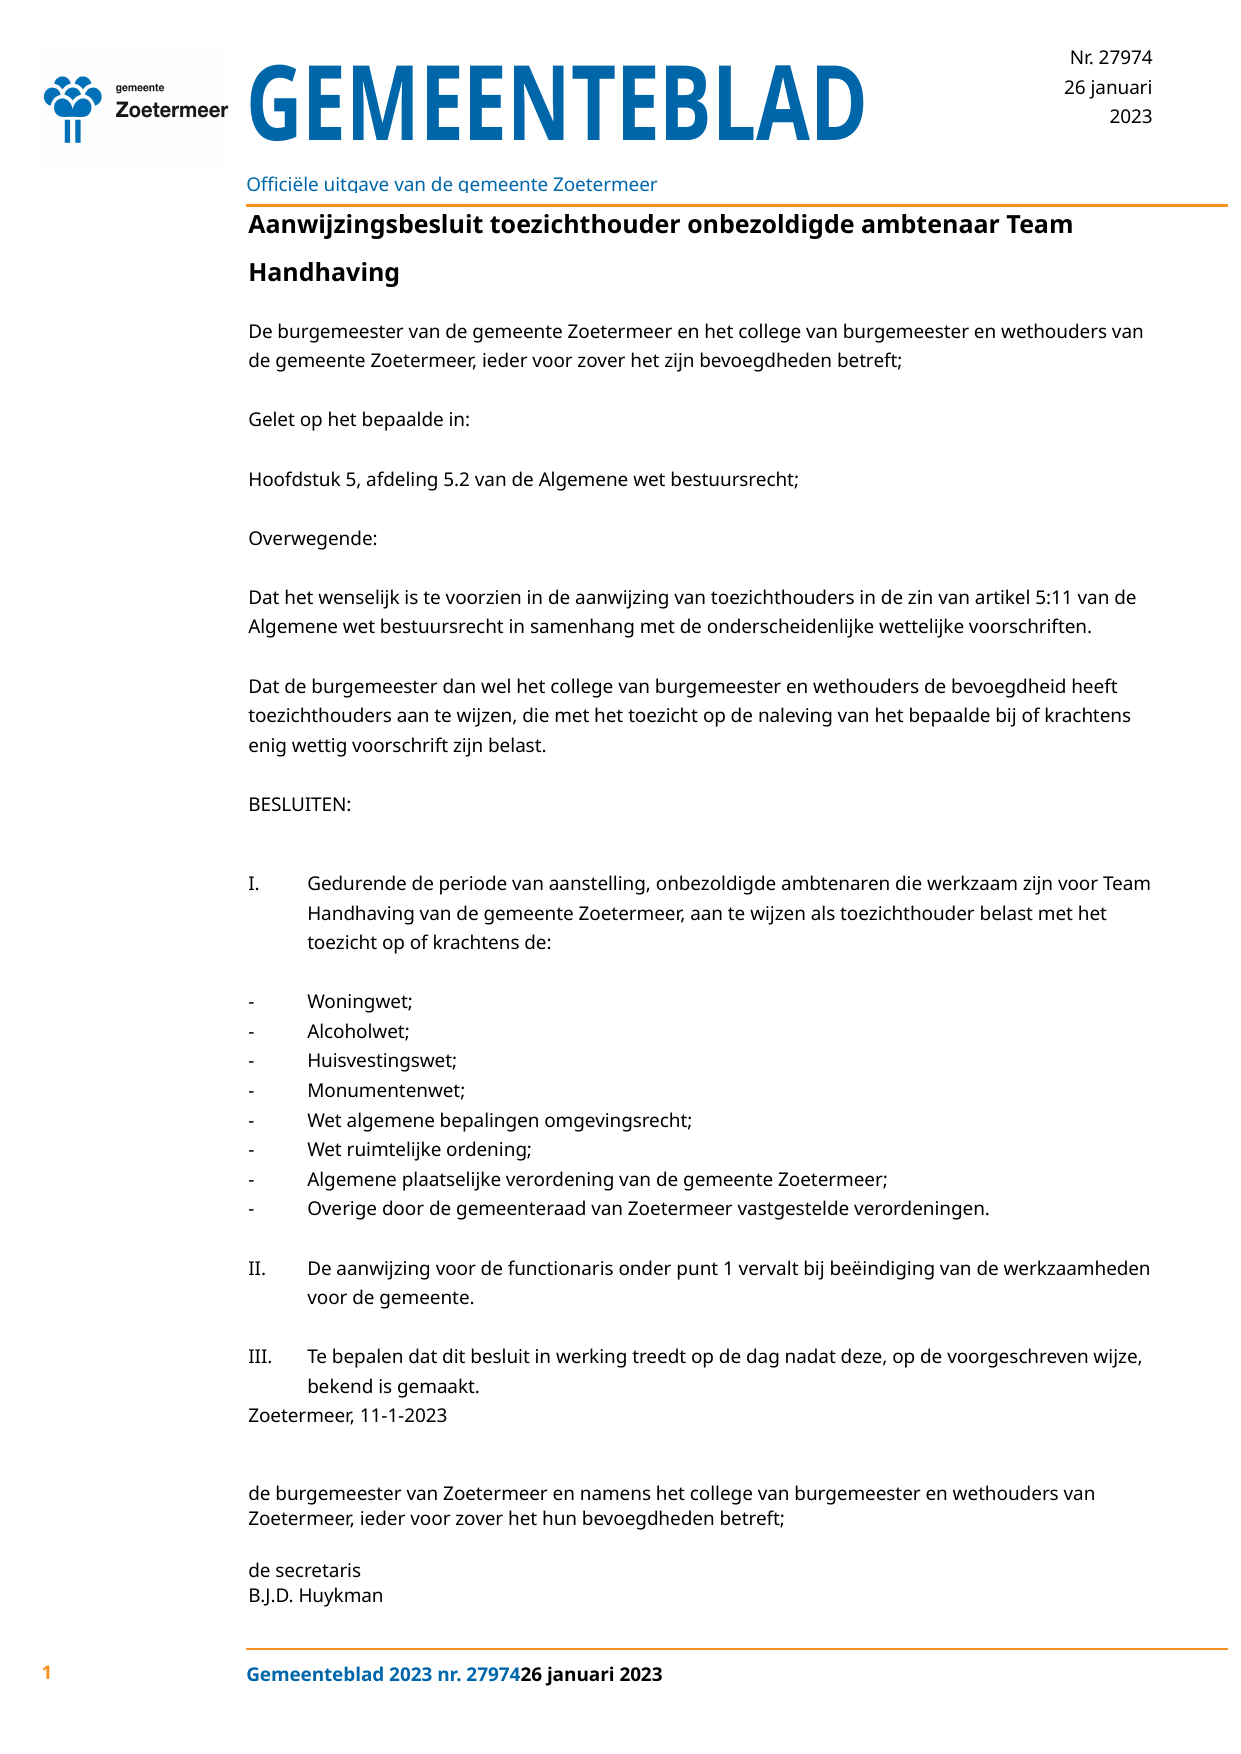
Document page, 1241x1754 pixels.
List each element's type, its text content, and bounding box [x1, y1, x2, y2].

text Hoofdstuk 5, afdeling 5.2 van de Algemene wet bestuursrecht; [248, 466, 1152, 492]
list Huisvestingswet; [248, 1048, 1152, 1073]
text B.J.D. Huykman [248, 1583, 1152, 1608]
picture [41, 47, 231, 172]
text De burgemeester van de gemeente Zoetermeer en het college van burgemeester en wethouders van de gemeente Zoetermeer, ieder voor zover het zijn bevoegdheden betreft; [248, 318, 1152, 373]
text Gelet op het bepaalde in: [248, 407, 1152, 432]
list Te bepalen dat dit besluit in werking treedt op de dag nadat deze, op de voorgeschreven wijze, bekend is gemaakt. [248, 1343, 1152, 1399]
list Monumentenwet; [248, 1077, 1152, 1103]
text Dat het wenselijk is te voorzien in de aanwijzing van toezichthouders in de zin van artikel 5:11 van de Algemene wet bestuursrecht in samenhang met de onderscheidenlijke wettelijke voorschriften. [248, 584, 1152, 639]
list Alcoholwet; [248, 1018, 1152, 1044]
text BESLUITEN: [248, 791, 1152, 817]
list Gedurende de periode van aanstelling, onbezoldigde ambtenaren die werkzaam zijn voor Team Handhaving van de gemeente Zoetermeer, aan te wijzen als toezichthouder belast met het toezicht op of krachtens de: [248, 870, 1152, 955]
list Woningwet; [248, 988, 1152, 1014]
list Wet algemene bepalingen omgevingsrecht; [248, 1107, 1152, 1132]
list Wet ruimtelijke ordening; [248, 1136, 1152, 1162]
text Zoetermeer, 11-1-2023 [248, 1403, 1152, 1428]
text Aanwijzingsbesluit toezichthouder onbezoldigde ambtenaar Team Handhaving [248, 207, 1152, 288]
text de secretaris [248, 1557, 1152, 1583]
text Dat de burgemeester dan wel het college van burgemeester en wethouders de bevoegdheid heeft toezichthouders aan te wijzen, die met het toezicht op de naleving van het bepaalde bij of krachtens enig wettig voorschrift zijn belast. [248, 673, 1152, 758]
list Overige door de gemeenteraad van Zoetermeer vastgestelde verordeningen. [248, 1196, 1152, 1221]
text Overwegende: [248, 525, 1152, 551]
list De aanwijzing voor de functionaris onder punt 1 vervalt bij beëindiging van de werkzaamheden voor de gemeente. [248, 1255, 1152, 1310]
list Algemene plaatselijke verordening van de gemeente Zoetermeer; [248, 1166, 1152, 1192]
text de burgemeester van Zoetermeer en namens het college van burgemeester en wethouders van Zoetermeer, ieder voor zover het hun bevoegdheden betreft; [248, 1480, 1152, 1531]
